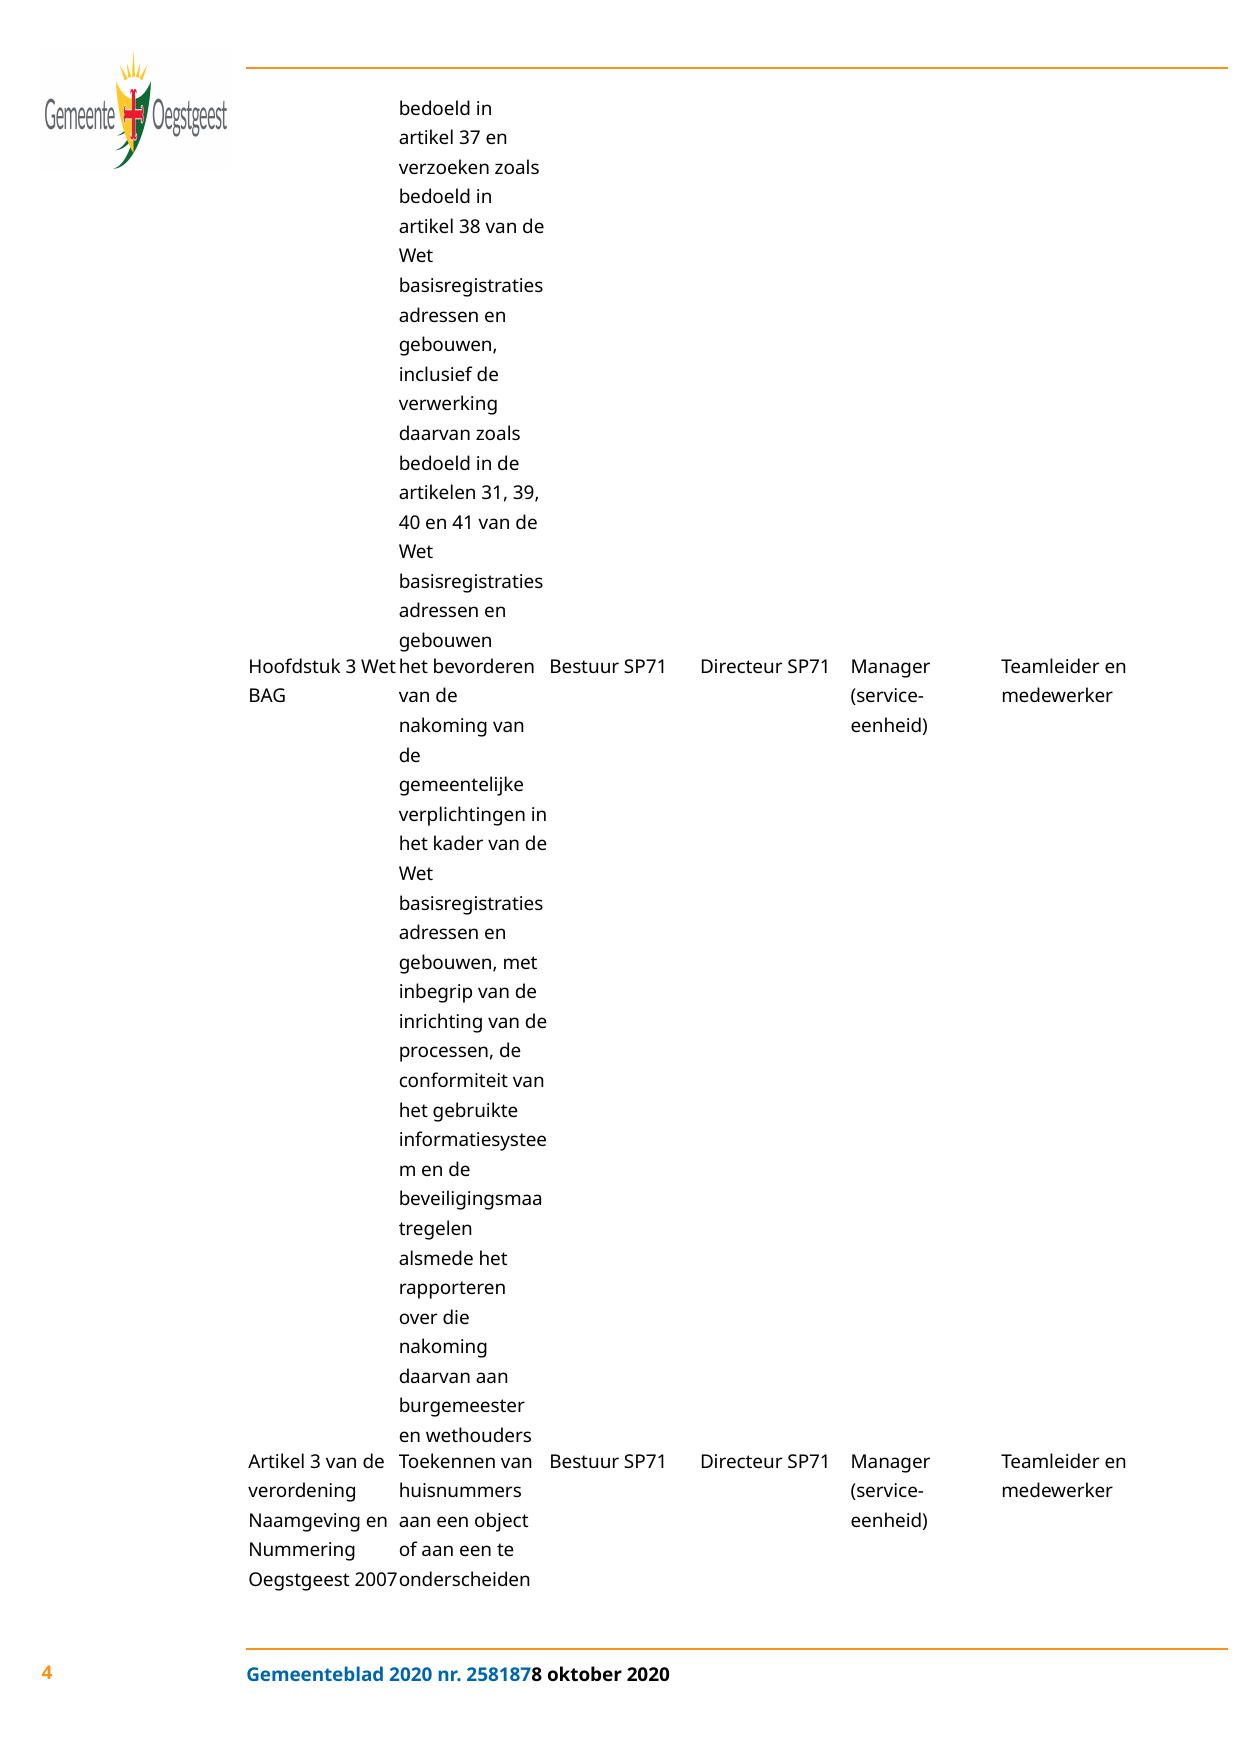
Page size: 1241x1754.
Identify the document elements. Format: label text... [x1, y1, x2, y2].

table_cell [1001, 95, 1152, 653]
table_cell Teamleider en medewerker [1001, 653, 1152, 1448]
table_cell Teamleider en medewerker [1001, 1448, 1152, 1592]
table_cell Manager (service-eenheid) [850, 1448, 1001, 1592]
table_cell Toekennen van huisnummers aan een object of aan een te onderscheiden [399, 1448, 549, 1592]
table_cell Directeur SP71 [700, 1448, 850, 1592]
table_cell [850, 95, 1001, 653]
table_cell Artikel 3 van de verordening Naamgeving en Nummering Oegstgeest 2007 [248, 1448, 398, 1592]
table_cell Bestuur SP71 [549, 1448, 700, 1592]
table_cell [700, 95, 850, 653]
table_cell het bevorderen van de nakoming van de gemeentelijke verplichtingen in het kader van de Wet basisregistraties adressen en gebouwen, met inbegrip van de inrichting van de processen, de conformiteit van het gebruikte informatiesysteem en de beveiligingsmaatregelen alsmede het rapporteren over die nakoming daarvan aan burgemeester en wethouders [399, 653, 549, 1448]
table_cell Manager (service-eenheid) [850, 653, 1001, 1448]
table_cell [549, 95, 700, 653]
table_cell Hoofdstuk 3 Wet BAG [248, 653, 398, 1448]
table_cell Bestuur SP71 [549, 653, 700, 1448]
picture [41, 47, 231, 172]
table_cell [248, 95, 398, 653]
table_cell Directeur SP71 [700, 653, 850, 1448]
table_cell bedoeld in artikel 37 en verzoeken zoals bedoeld in artikel 38 van de Wet basisregistraties adressen en gebouwen, inclusief de verwerking daarvan zoals bedoeld in de artikelen 31, 39, 40 en 41 van de Wet basisregistraties adressen en gebouwen [399, 95, 549, 653]
